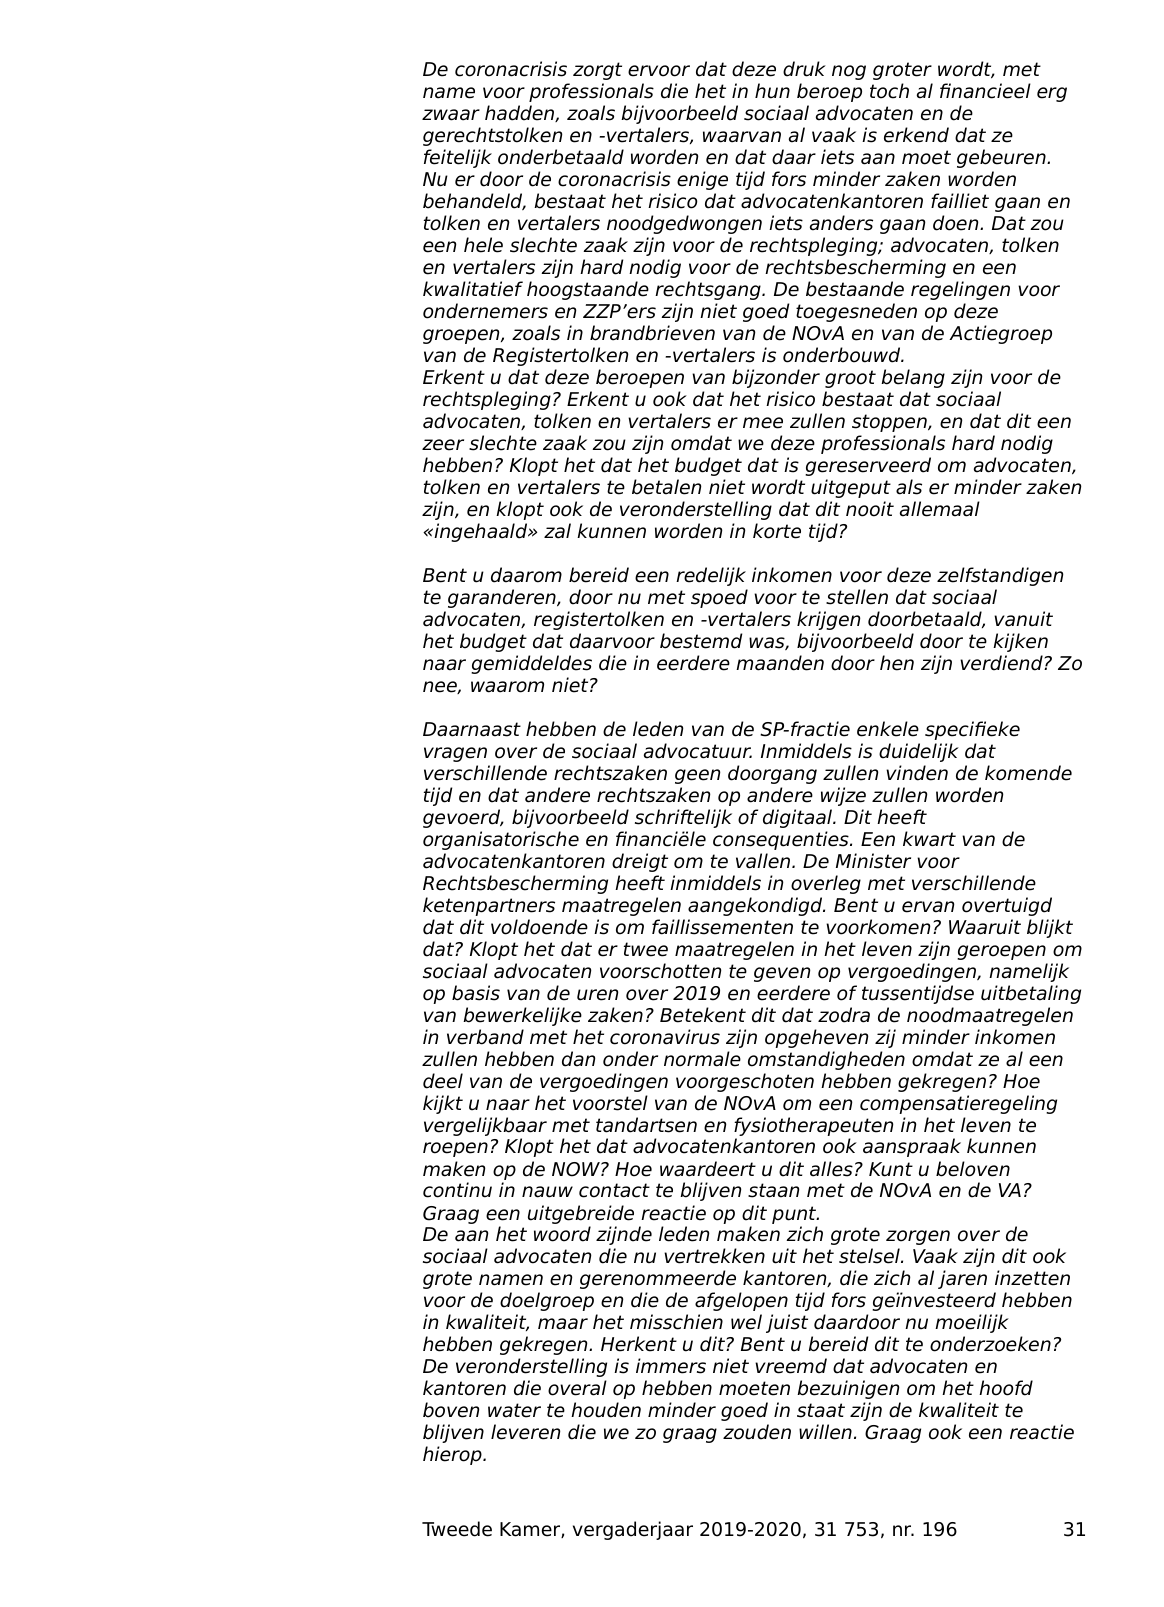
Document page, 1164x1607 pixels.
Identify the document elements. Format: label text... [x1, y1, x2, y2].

text Bent u daarom bereid een redelijk inkomen voor deze zelfstandigen te garanderen, door nu met spoed voor te stellen dat sociaal advocaten, registertolken en -vertalers krijgen doorbetaald, vanuit het budget dat daarvoor bestemd was, bijvoorbeeld door te kijken naar gemiddeldes die in eerdere maanden door hen zijn verdiend? Zo nee, waarom niet? [422, 565, 1087, 697]
text Daarnaast hebben de leden van de SP-fractie enkele specifieke vragen over de sociaal advocatuur. Inmiddels is duidelijk dat verschillende rechtszaken geen doorgang zullen vinden de komende tijd en dat andere rechtszaken op andere wijze zullen worden gevoerd, bijvoorbeeld schriftelijk of digitaal. Dit heeft organisatorische en financiële consequenties. Een kwart van de advocatenkantoren dreigt om te vallen. De Minister voor Rechtsbescherming heeft inmiddels in overleg met verschillende ketenpartners maatregelen aangekondigd. Bent u ervan overtuigd dat dit voldoende is om faillissementen te voorkomen? Waaruit blijkt dat? Klopt het dat er twee maatregelen in het leven zijn geroepen om sociaal advocaten voorschotten te geven op vergoedingen, namelijk op basis van de uren over 2019 en eerdere of tussentijdse uitbetaling van bewerkelijke zaken? Betekent dit dat zodra de noodmaatregelen in verband met het coronavirus zijn opgeheven zij minder inkomen zullen hebben dan onder normale omstandigheden omdat ze al een deel van de vergoedingen voorgeschoten hebben gekregen? Hoe kijkt u naar het voorstel van de NOvA om een compensatieregeling vergelijkbaar met tandartsen en fysiotherapeuten in het leven te roepen? Klopt het dat advocatenkantoren ook aanspraak kunnen maken op de NOW? Hoe waardeert u dit alles? Kunt u beloven continu in nauw contact te blijven staan met de NOvA en de VA? Graag een uitgebreide reactie op dit punt. [422, 719, 1087, 1224]
text Erkent u dat deze beroepen van bijzonder groot belang zijn voor de rechtspleging? Erkent u ook dat het risico bestaat dat sociaal advocaten, tolken en vertalers er mee zullen stoppen, en dat dit een zeer slechte zaak zou zijn omdat we deze professionals hard nodig hebben? Klopt het dat het budget dat is gereserveerd om advocaten, tolken en vertalers te betalen niet wordt uitgeput als er minder zaken zijn, en klopt ook de veronderstelling dat dit nooit allemaal «ingehaald» zal kunnen worden in korte tijd? [422, 367, 1087, 543]
text De coronacrisis zorgt ervoor dat deze druk nog groter wordt, met name voor professionals die het in hun beroep toch al financieel erg zwaar hadden, zoals bijvoorbeeld sociaal advocaten en de gerechtstolken en -vertalers, waarvan al vaak is erkend dat ze feitelijk onderbetaald worden en dat daar iets aan moet gebeuren. Nu er door de coronacrisis enige tijd fors minder zaken worden behandeld, bestaat het risico dat advocatenkantoren failliet gaan en tolken en vertalers noodgedwongen iets anders gaan doen. Dat zou een hele slechte zaak zijn voor de rechtspleging; advocaten, tolken en vertalers zijn hard nodig voor de rechtsbescherming en een kwalitatief hoogstaande rechtsgang. De bestaande regelingen voor ondernemers en ZZP’ers zijn niet goed toegesneden op deze groepen, zoals in brandbrieven van de NOvA en van de Actiegroep van de Registertolken en -vertalers is onderbouwd. [422, 59, 1087, 367]
text De aan het woord zijnde leden maken zich grote zorgen over de sociaal advocaten die nu vertrekken uit het stelsel. Vaak zijn dit ook grote namen en gerenommeerde kantoren, die zich al jaren inzetten voor de doelgroep en die de afgelopen tijd fors geïnvesteerd hebben in kwaliteit, maar het misschien wel juist daardoor nu moeilijk hebben gekregen. Herkent u dit? Bent u bereid dit te onderzoeken? De veronderstelling is immers niet vreemd dat advocaten en kantoren die overal op hebben moeten bezuinigen om het hoofd boven water te houden minder goed in staat zijn de kwaliteit te blijven leveren die we zo graag zouden willen. Graag ook een reactie hierop. [422, 1224, 1087, 1466]
